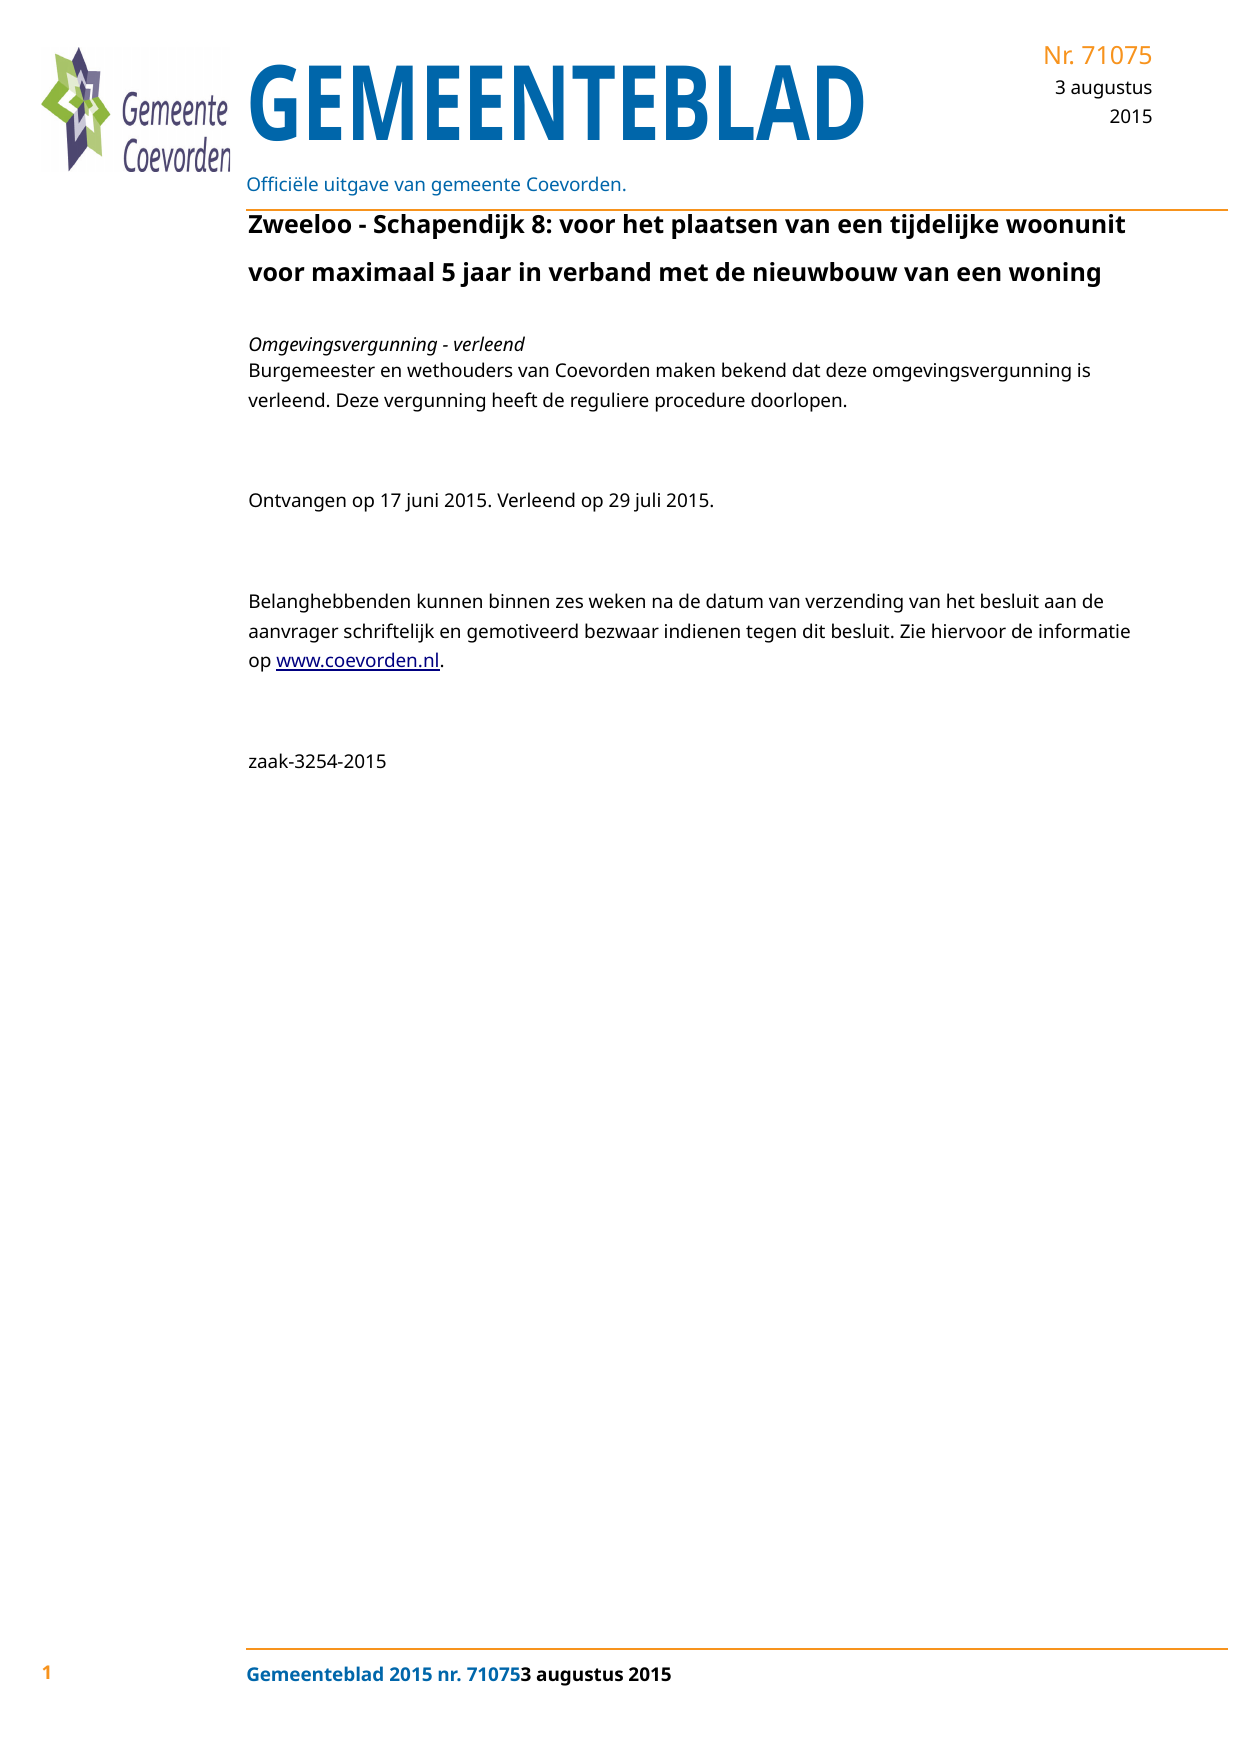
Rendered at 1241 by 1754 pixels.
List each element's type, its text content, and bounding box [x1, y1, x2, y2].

picture [41, 47, 231, 172]
text Ontvangen op 17 juni 2015. Verleend op 29 juli 2015. [248, 488, 1152, 513]
text zaak-3254-2015 [248, 748, 1152, 774]
text Burgemeester en wethouders van Coevorden maken bekend dat deze omgevingsvergunning is verleend. Deze vergunning heeft de reguliere procedure doorlopen. [248, 357, 1152, 412]
text Belanghebbenden kunnen binnen zes weken na de datum van verzending van het besluit aan de aanvrager schriftelijk en gemotiveerd bezwaar indienen tegen dit besluit. Zie hiervoor de informatie op www.coevorden.nl. [248, 588, 1152, 673]
text Omgevingsvergunning - verleend [248, 331, 1152, 357]
text Zweeloo - Schapendijk 8: voor het plaatsen van een tijdelijke woonunit voor maximaal 5 jaar in verband met de nieuwbouw van een woning [248, 211, 1152, 288]
